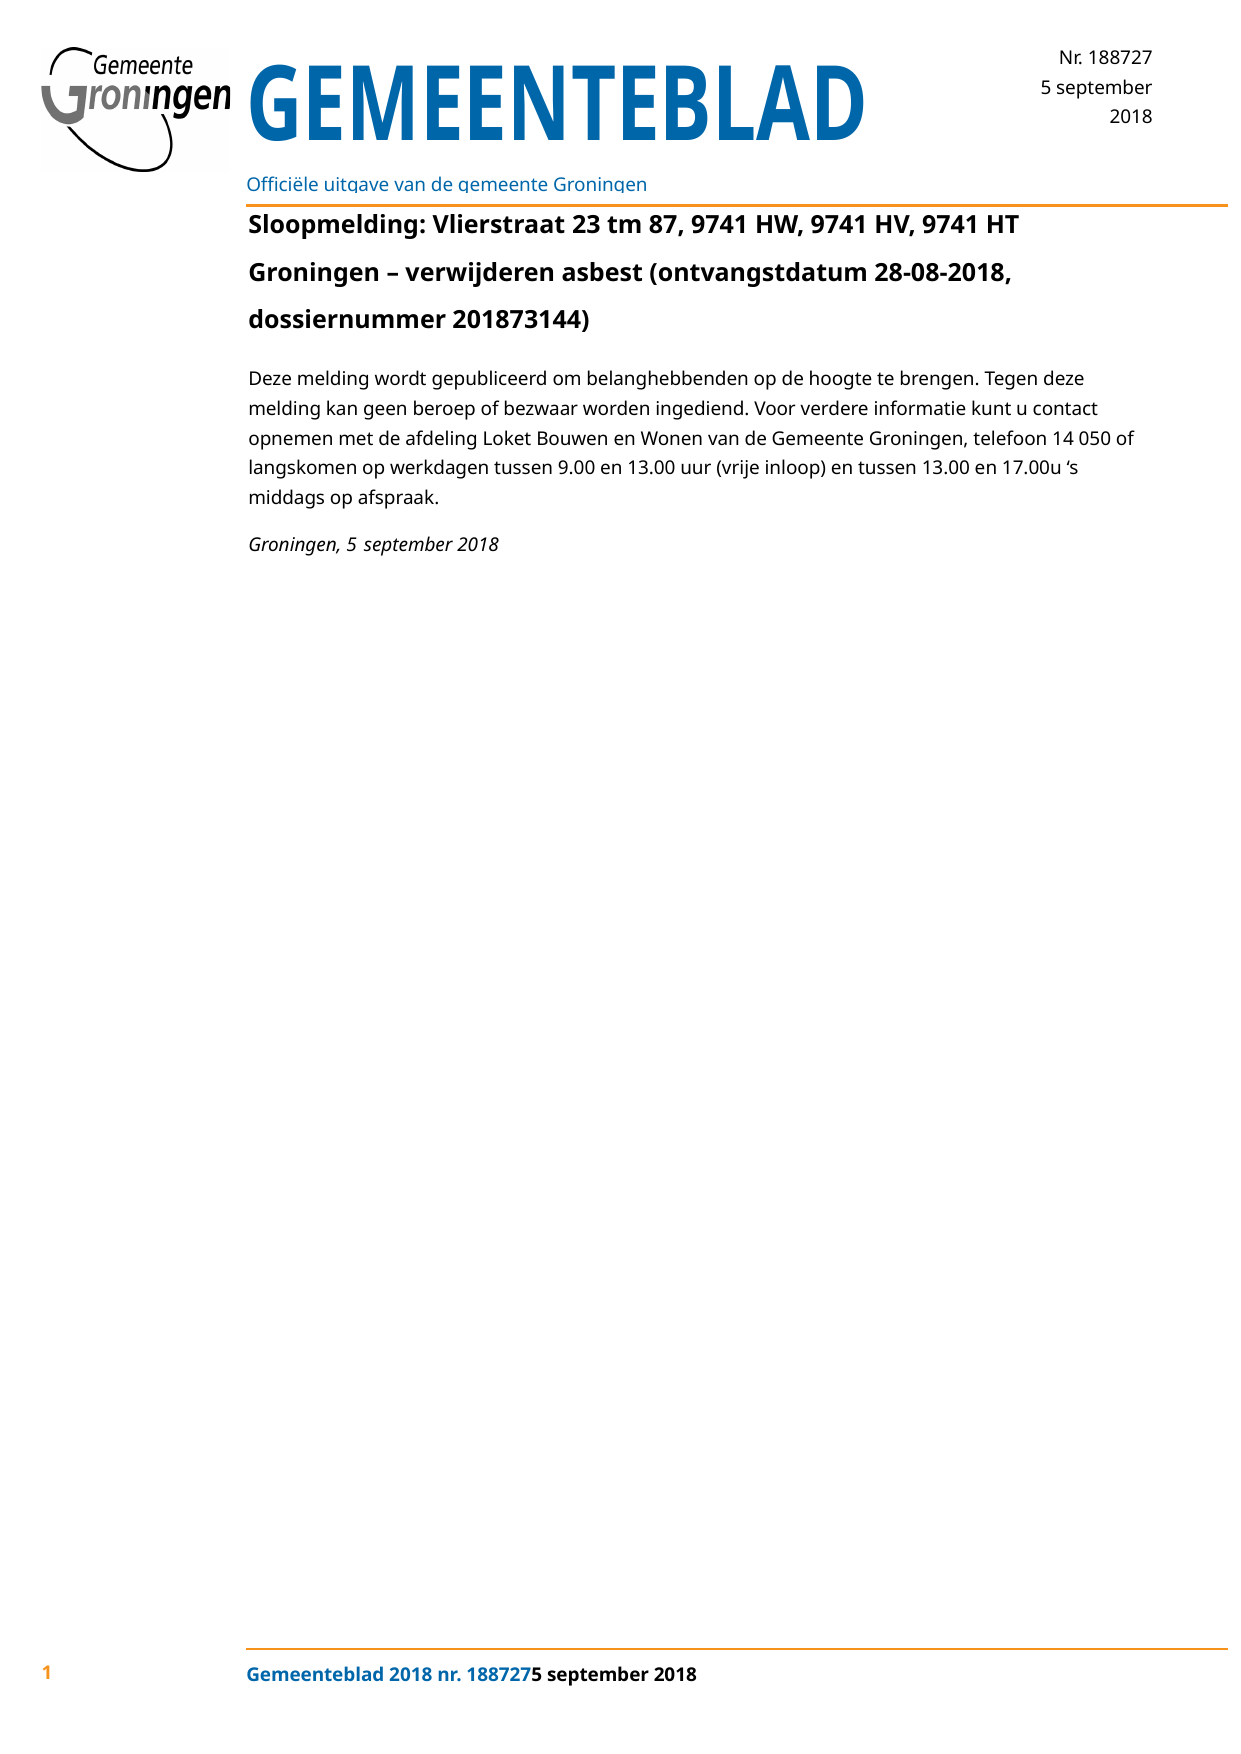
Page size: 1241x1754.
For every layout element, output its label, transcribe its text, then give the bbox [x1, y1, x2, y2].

text Sloopmelding: Vlierstraat 23 tm 87, 9741 HW, 9741 HV, 9741 HT Groningen – verwijderen asbest (ontvangstdatum 28-08-2018, dossiernummer 201873144) [248, 207, 1152, 336]
picture [41, 47, 231, 172]
text Groningen, 5 september 2018 [248, 532, 1152, 557]
text Deze melding wordt gepubliceerd om belanghebbenden op de hoogte te brengen. Tegen deze melding kan geen beroep of bezwaar worden ingediend. Voor verdere informatie kunt u contact opnemen met de afdeling Loket Bouwen en Wonen van de Gemeente Groningen, telefoon 14 050 of langskomen op werkdagen tussen 9.00 en 13.00 uur (vrije inloop) en tussen 13.00 en 17.00u ‘s middags op afspraak. [248, 366, 1152, 509]
